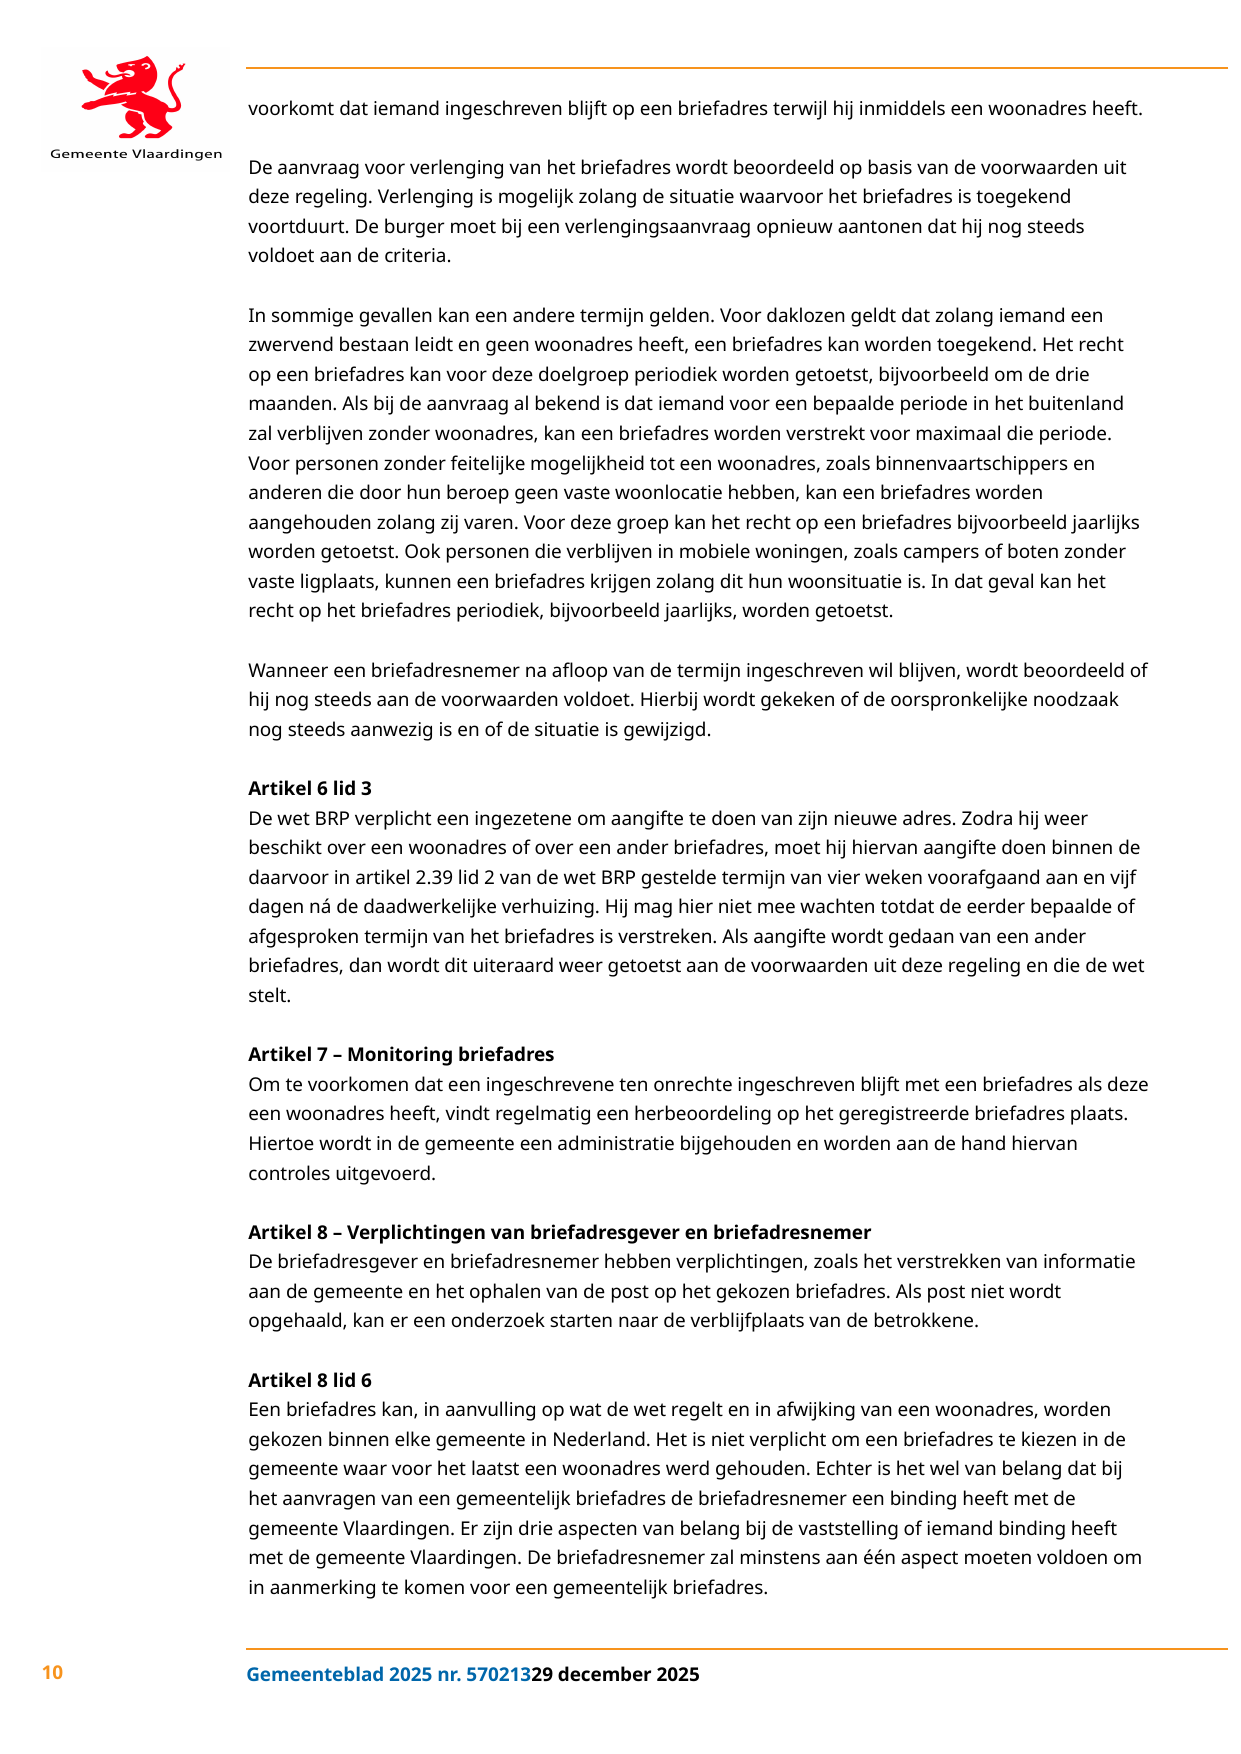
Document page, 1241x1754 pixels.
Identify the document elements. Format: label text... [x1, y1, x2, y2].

text Artikel 6 lid 3 [248, 775, 1152, 801]
text De wet BRP verplicht een ingezetene om aangifte te doen van zijn nieuwe adres. Zodra hij weer beschikt over een woonadres of over een ander briefadres, moet hij hiervan aangifte doen binnen de daarvoor in artikel 2.39 lid 2 van de wet BRP gestelde termijn van vier weken voorafgaand aan en vijf dagen ná de daadwerkelijke verhuizing. Hij mag hier niet mee wachten totdat de eerder bepaalde of afgesproken termijn van het briefadres is verstreken. Als aangifte wordt gedaan van een ander briefadres, dan wordt dit uiteraard weer getoetst aan de voorwaarden uit deze regeling en die de wet stelt. [248, 805, 1152, 1008]
text Een briefadres kan, in aanvulling op wat de wet regelt en in afwijking van een woonadres, worden gekozen binnen elke gemeente in Nederland. Het is niet verplicht om een briefadres te kiezen in de gemeente waar voor het laatst een woonadres werd gehouden. Echter is het wel van belang dat bij het aanvragen van een gemeentelijk briefadres de briefadresnemer een binding heeft met de gemeente Vlaardingen. Er zijn drie aspecten van belang bij de vaststelling of iemand binding heeft met de gemeente Vlaardingen. De briefadresnemer zal minstens aan één aspect moeten voldoen om in aanmerking te komen voor een gemeentelijk briefadres. [248, 1396, 1152, 1600]
text Wanneer een briefadresnemer na afloop van de termijn ingeschreven wil blijven, wordt beoordeeld of hij nog steeds aan de voorwaarden voldoet. Hierbij wordt gekeken of de oorspronkelijke noodzaak nog steeds aanwezig is en of de situatie is gewijzigd. [248, 657, 1152, 742]
text In sommige gevallen kan een andere termijn gelden. Voor daklozen geldt dat zolang iemand een zwervend bestaan leidt en geen woonadres heeft, een briefadres kan worden toegekend. Het recht op een briefadres kan voor deze doelgroep periodiek worden getoetst, bijvoorbeeld om de drie maanden. Als bij de aanvraag al bekend is dat iemand voor een bepaalde periode in het buitenland zal verblijven zonder woonadres, kan een briefadres worden verstrekt voor maximaal die periode. Voor personen zonder feitelijke mogelijkheid tot een woonadres, zoals binnenvaartschippers en anderen die door hun beroep geen vaste woonlocatie hebben, kan een briefadres worden aangehouden zolang zij varen. Voor deze groep kan het recht op een briefadres bijvoorbeeld jaarlijks worden getoetst. Ook personen die verblijven in mobiele woningen, zoals campers of boten zonder vaste ligplaats, kunnen een briefadres krijgen zolang dit hun woonsituatie is. In dat geval kan het recht op het briefadres periodiek, bijvoorbeeld jaarlijks, worden getoetst. [248, 302, 1152, 623]
text De aanvraag voor verlenging van het briefadres wordt beoordeeld op basis van de voorwaarden uit deze regeling. Verlenging is mogelijk zolang de situatie waarvoor het briefadres is toegekend voortduurt. De burger moet bij een verlengingsaanvraag opnieuw aantonen dat hij nog steeds voldoet aan de criteria. [248, 154, 1152, 268]
text voorkomt dat iemand ingeschreven blijft op een briefadres terwijl hij inmiddels een woonadres heeft. [248, 95, 1152, 121]
text Om te voorkomen dat een ingeschrevene ten onrechte ingeschreven blijft met een briefadres als deze een woonadres heeft, vindt regelmatig een herbeoordeling op het geregistreerde briefadres plaats. Hiertoe wordt in de gemeente een administratie bijgehouden en worden aan de hand hiervan controles uitgevoerd. [248, 1071, 1152, 1186]
text Artikel 7 – Monitoring briefadres [248, 1041, 1152, 1067]
picture [41, 47, 231, 172]
text Artikel 8 lid 6 [248, 1367, 1152, 1393]
text Artikel 8 – Verplichtingen van briefadresgever en briefadresnemer [248, 1219, 1152, 1245]
text De briefadresgever en briefadresnemer hebben verplichtingen, zoals het verstrekken van informatie aan de gemeente en het ophalen van de post op het gekozen briefadres. Als post niet wordt opgehaald, kan er een onderzoek starten naar de verblijfplaats van de betrokkene. [248, 1248, 1152, 1333]
